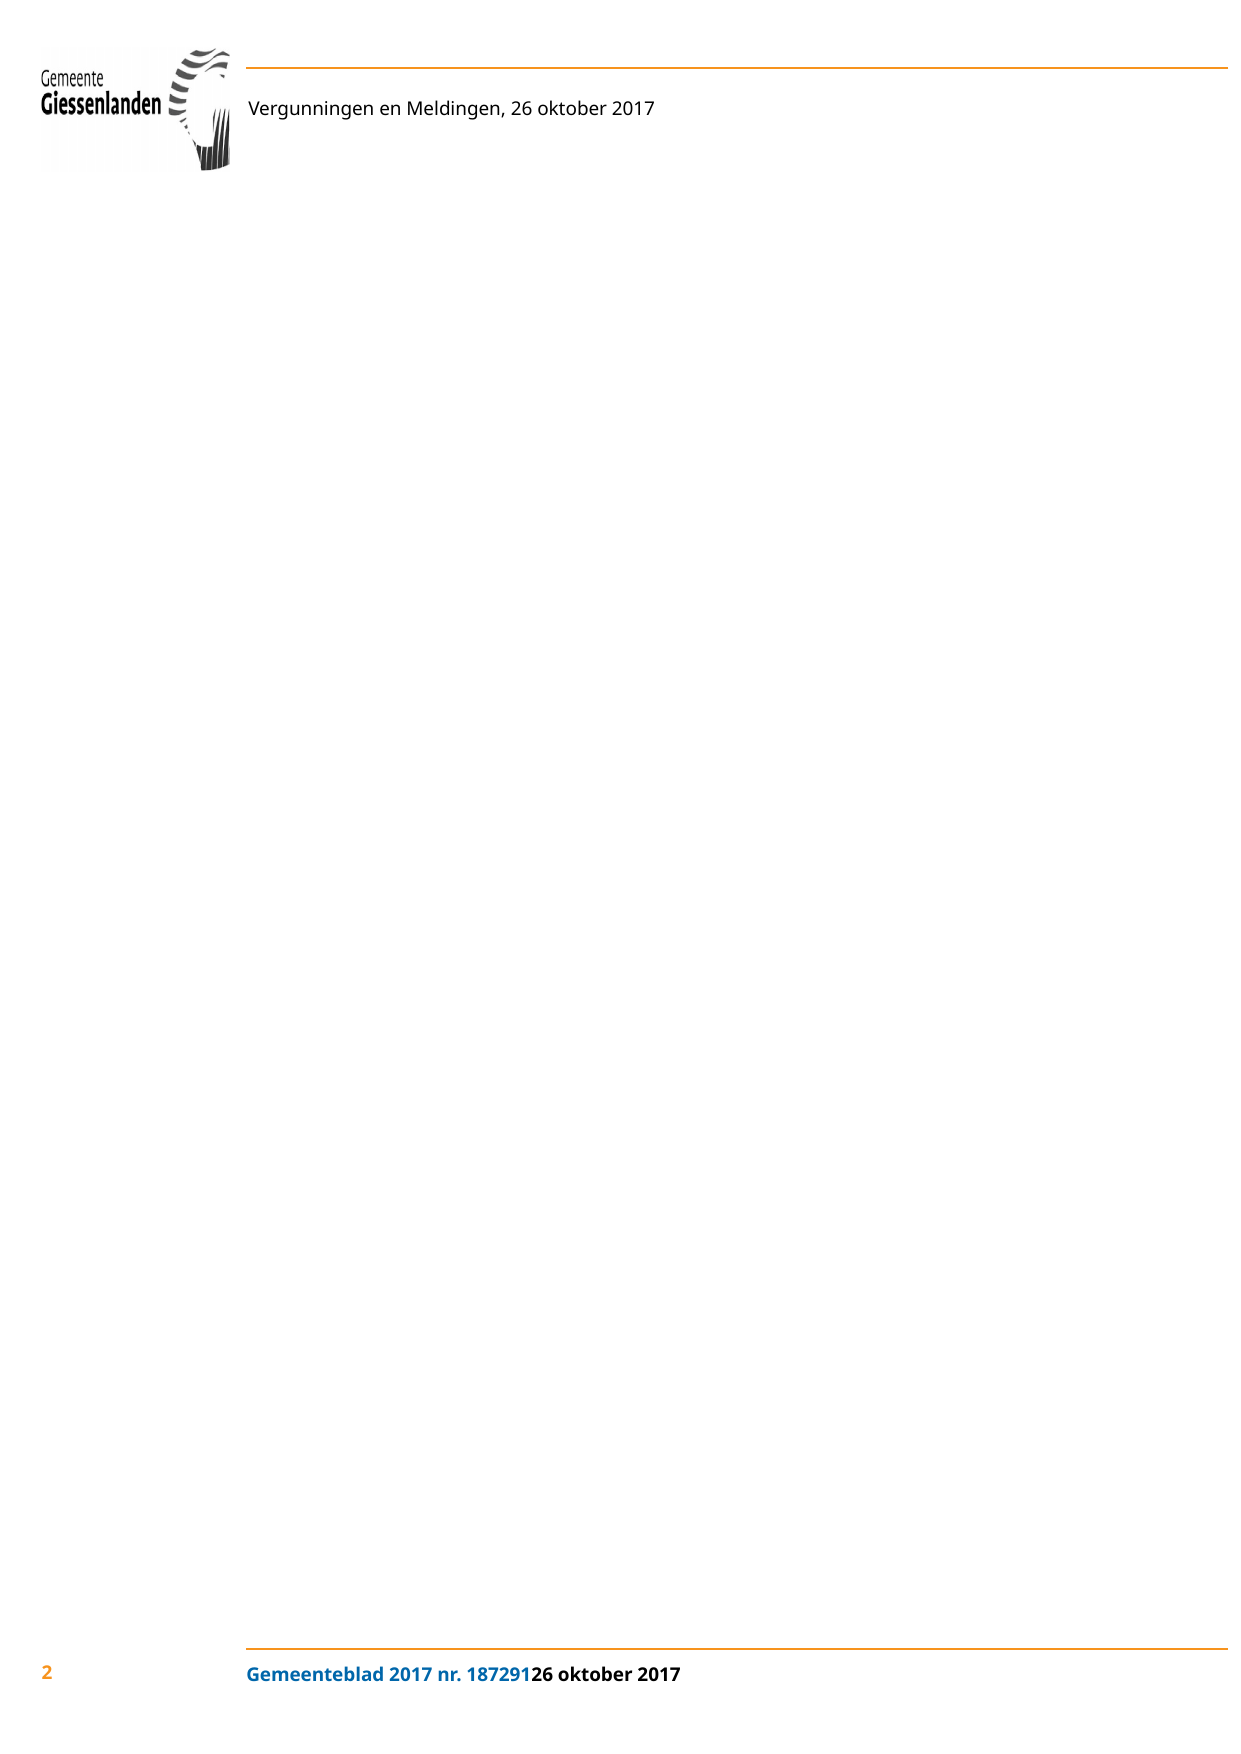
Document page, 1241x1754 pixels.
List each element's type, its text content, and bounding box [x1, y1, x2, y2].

picture [41, 47, 231, 172]
text Vergunningen en Meldingen, 26 oktober 2017 [248, 95, 1152, 121]
